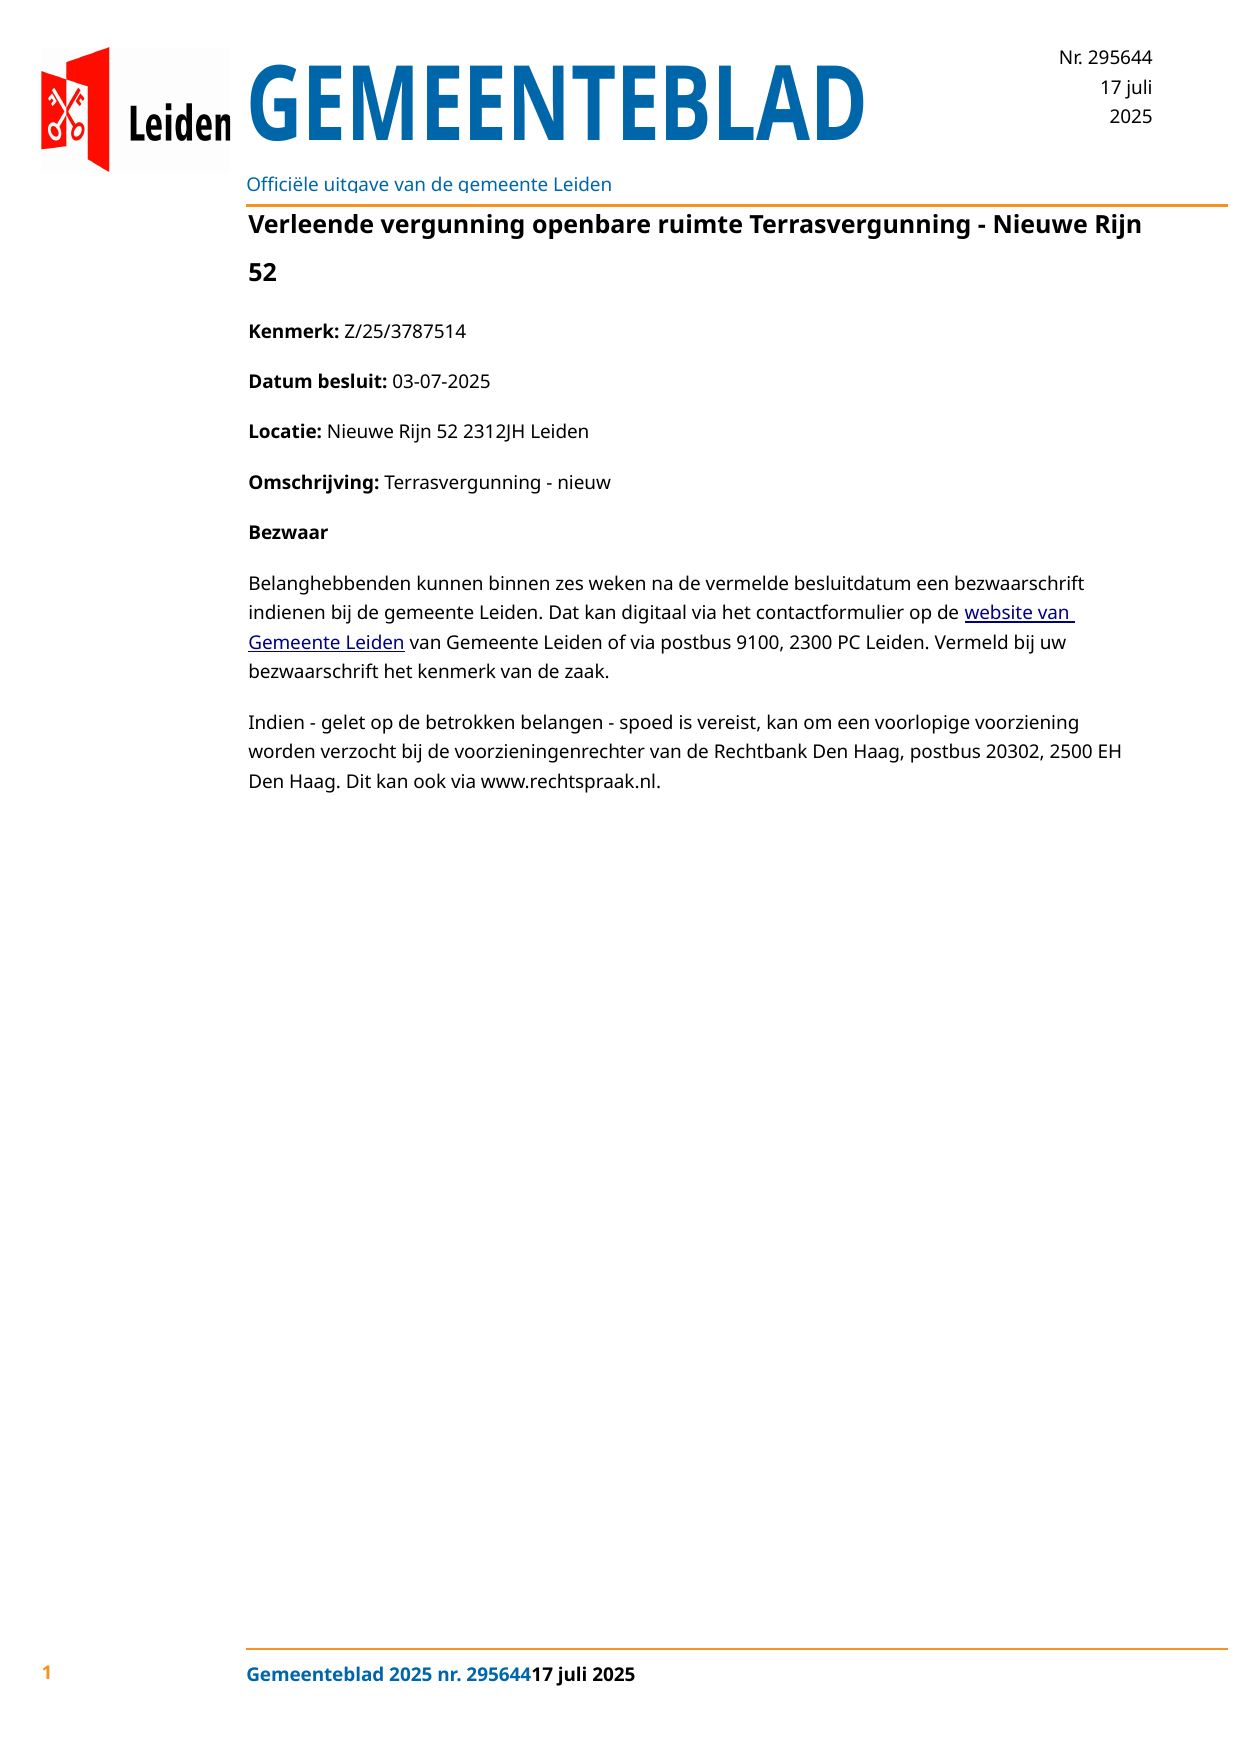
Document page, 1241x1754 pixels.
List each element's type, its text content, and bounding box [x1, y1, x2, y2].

text Locatie: Nieuwe Rijn 52 2312JH Leiden [248, 419, 1152, 444]
text Kenmerk: Z/25/3787514 [248, 318, 1152, 344]
text Indien - gelet op de betrokken belangen - spoed is vereist, kan om een voorlopige voorziening worden verzocht bij de voorzieningenrechter van de Rechtbank Den Haag, postbus 20302, 2500 EH Den Haag. Dit kan ook via www.rechtspraak.nl. [248, 709, 1152, 794]
text Belanghebbenden kunnen binnen zes weken na de vermelde besluitdatum een bezwaarschrift indienen bij de gemeente Leiden. Dat kan digitaal via het contactformulier op de website van Gemeente Leiden van Gemeente Leiden of via postbus 9100, 2300 PC Leiden. Vermeld bij uw bezwaarschrift het kenmerk van de zaak. [248, 570, 1152, 684]
text Verleende vergunning openbare ruimte Terrasvergunning - Nieuwe Rijn 52 [248, 207, 1152, 288]
text Bezwaar [248, 519, 1152, 545]
text Omschrijving: Terrasvergunning - nieuw [248, 469, 1152, 495]
picture [41, 47, 231, 172]
text Datum besluit: 03-07-2025 [248, 368, 1152, 394]
